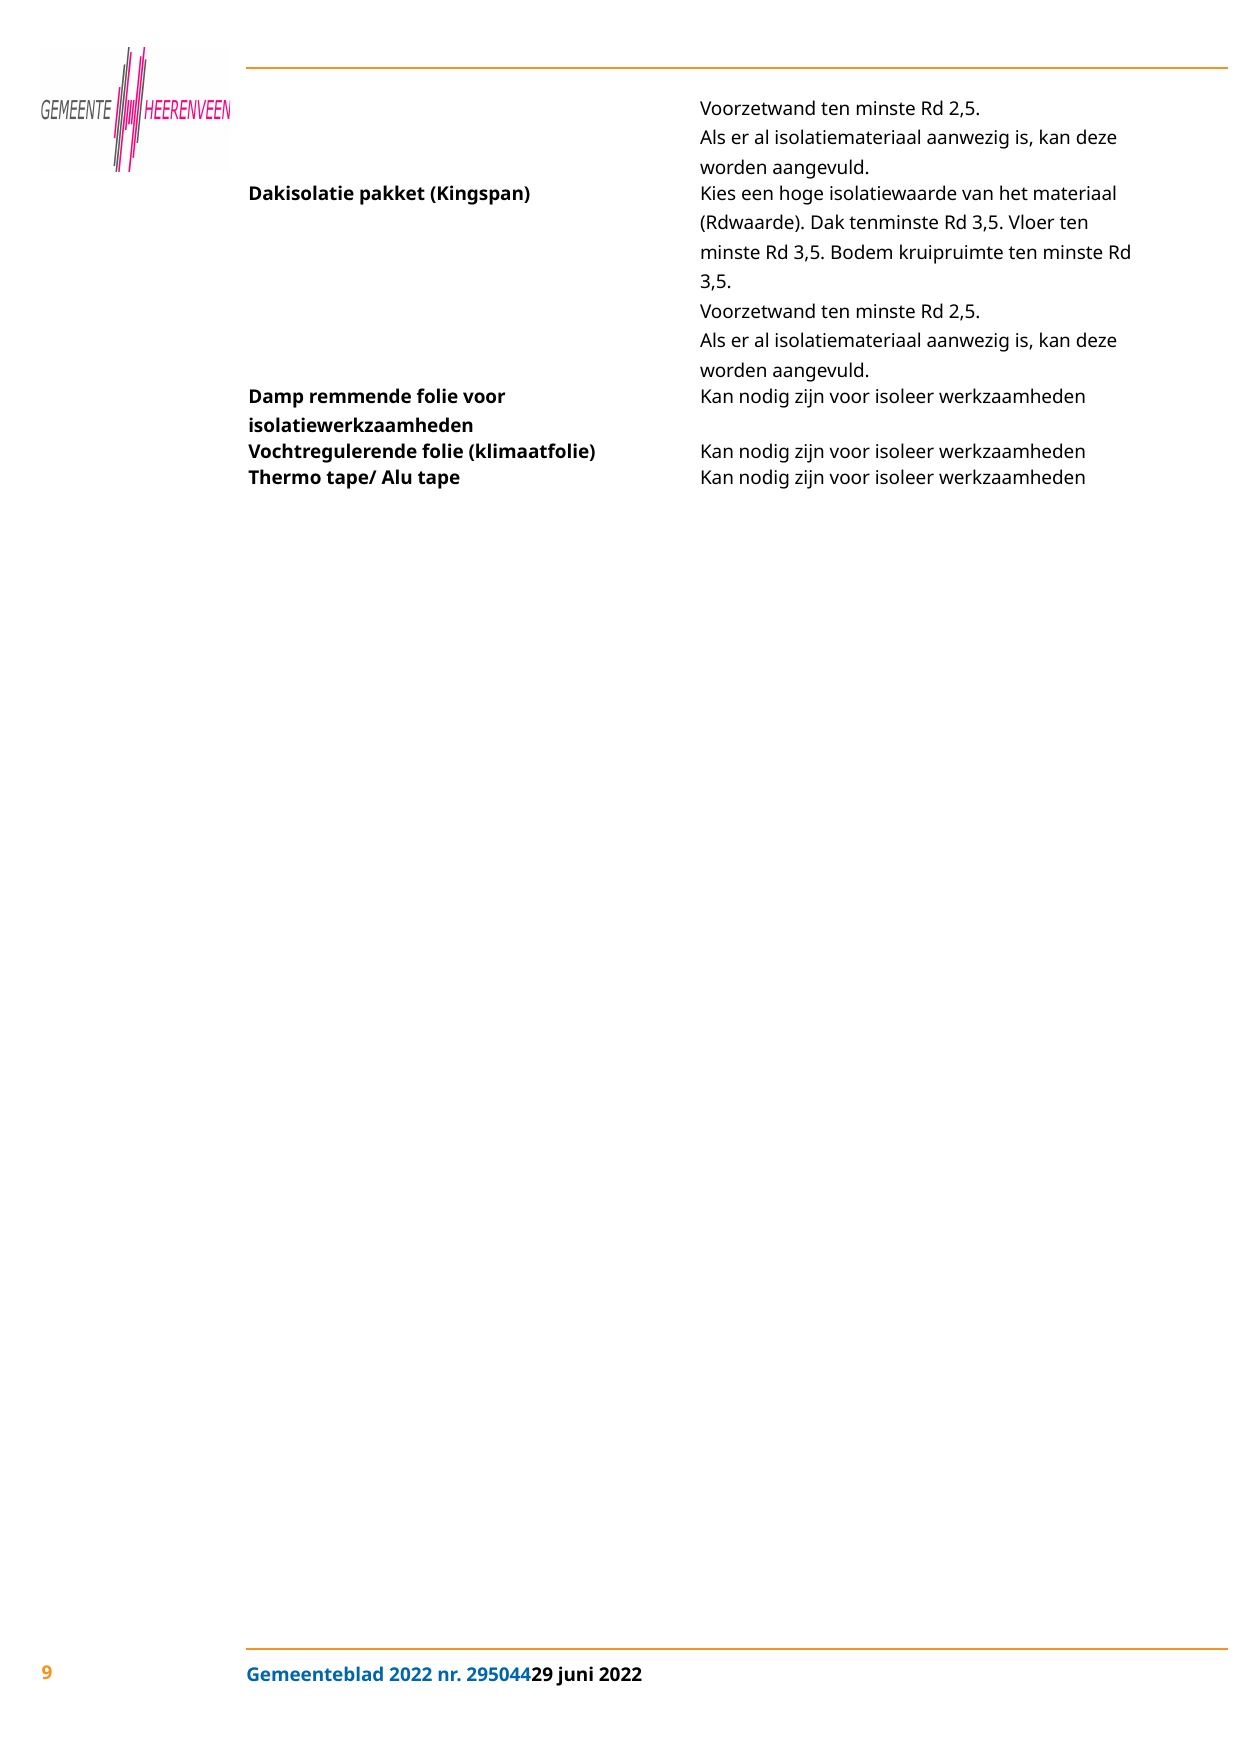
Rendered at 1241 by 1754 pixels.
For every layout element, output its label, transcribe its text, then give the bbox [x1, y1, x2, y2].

table_cell Kan nodig zijn voor isoleer werkzaamheden [700, 438, 1152, 464]
table_cell [248, 95, 700, 180]
table_cell Kan nodig zijn voor isoleer werkzaamheden [700, 383, 1152, 438]
table_cell Voorzetwand ten minste Rd 2,5. Als er al isolatiemateriaal aanwezig is, kan deze worden aangevuld. [700, 95, 1152, 180]
table_cell Kies een hoge isolatiewaarde van het materiaal (Rdwaarde). Dak tenminste Rd 3,5. Vloer ten minste Rd 3,5. Bodem kruipruimte ten minste Rd 3,5. Voorzetwand ten minste Rd 2,5. Als er al isolatiemateriaal aanwezig is, kan deze worden aangevuld. [700, 180, 1152, 383]
table_cell Kan nodig zijn voor isoleer werkzaamheden [700, 464, 1152, 490]
table_cell Thermo tape/ Alu tape [248, 464, 700, 490]
table_cell Damp remmende folie voor isolatiewerkzaamheden [248, 383, 700, 438]
picture [41, 47, 231, 172]
table_cell Vochtregulerende folie (klimaatfolie) [248, 438, 700, 464]
table_cell Dakisolatie pakket (Kingspan) [248, 180, 700, 383]
